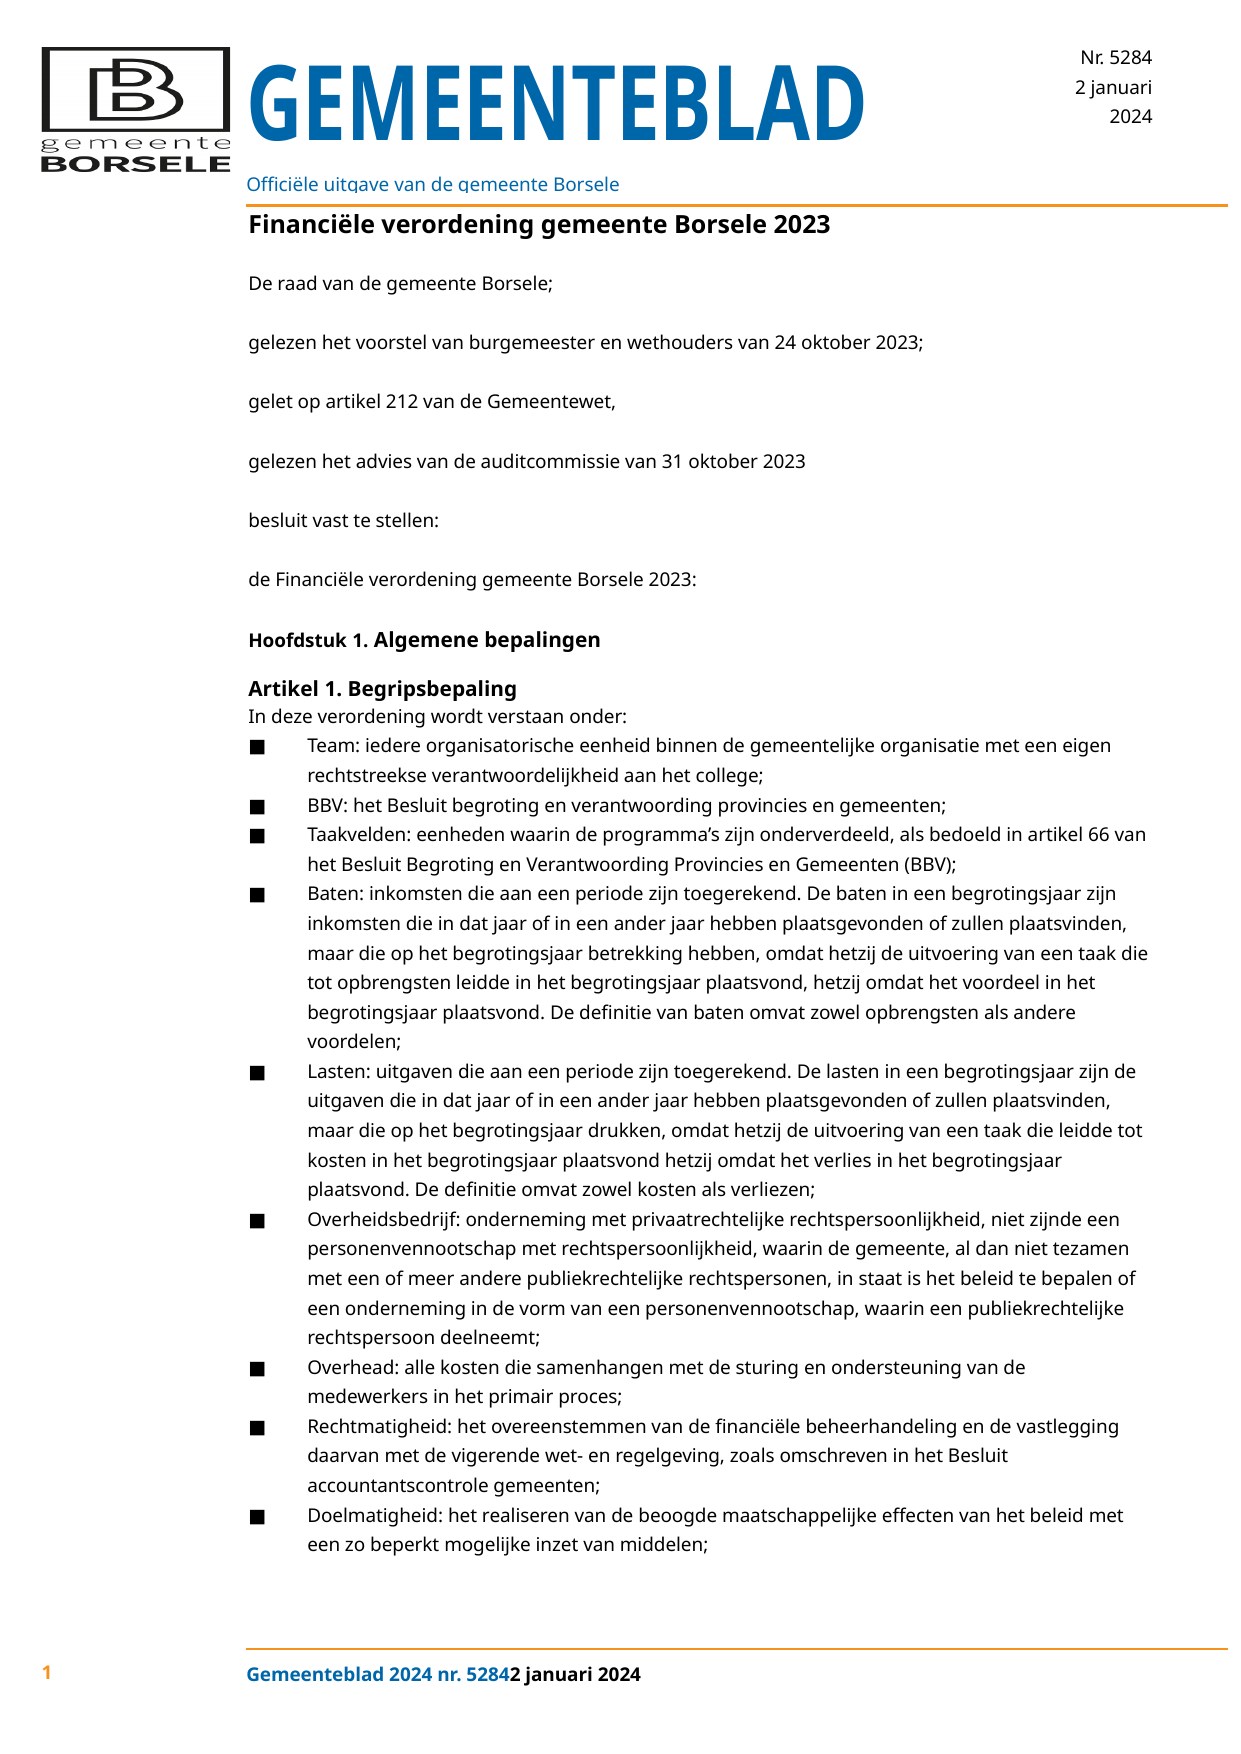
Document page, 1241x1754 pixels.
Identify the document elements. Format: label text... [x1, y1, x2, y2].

list Overhead: alle kosten die samenhangen met de sturing en ondersteuning van de medewerkers in het primair proces; [248, 1354, 1152, 1409]
text Financiële verordening gemeente Borsele 2023 [248, 207, 1152, 241]
text Hoofdstuk 1. Algemene bepalingen [248, 625, 1152, 654]
list BBV: het Besluit begroting en verantwoording provincies en gemeenten; [248, 792, 1152, 817]
text De raad van de gemeente Borsele; [248, 270, 1152, 296]
text gelezen het advies van de auditcommissie van 31 oktober 2023 [248, 448, 1152, 473]
list Lasten: uitgaven die aan een periode zijn toegerekend. De lasten in een begrotingsjaar zijn de uitgaven die in dat jaar of in een ander jaar hebben plaatsgevonden of zullen plaatsvinden, maar die op het begrotingsjaar drukken, omdat hetzij de uitvoering van een taak die leidde tot kosten in het begrotingsjaar plaatsvond hetzij omdat het verlies in het begrotingsjaar plaatsvond. De definitie omvat zowel kosten als verliezen; [248, 1058, 1152, 1202]
text Artikel 1. Begripsbepaling [248, 674, 1152, 703]
list Taakvelden: eenheden waarin de programma’s zijn onderverdeeld, als bedoeld in artikel 66 van het Besluit Begroting en Verantwoording Provincies en Gemeenten (BBV); [248, 821, 1152, 877]
picture [41, 47, 231, 172]
list Overheidsbedrijf: onderneming met privaatrechtelijke rechtspersoonlijkheid, niet zijnde een personenvennootschap met rechtspersoonlijkheid, waarin de gemeente, al dan niet tezamen met een of meer andere publiekrechtelijke rechtspersonen, in staat is het beleid te bepalen of een onderneming in de vorm van een personenvennootschap, waarin een publiekrechtelijke rechtspersoon deelneemt; [248, 1206, 1152, 1350]
list Team: iedere organisatorische eenheid binnen de gemeentelijke organisatie met een eigen rechtstreekse verantwoordelijkheid aan het college; [248, 733, 1152, 788]
text gelezen het voorstel van burgemeester en wethouders van 24 oktober 2023; [248, 329, 1152, 355]
text de Financiële verordening gemeente Borsele 2023: [248, 566, 1152, 592]
text In deze verordening wordt verstaan onder: [248, 703, 1152, 729]
list Rechtmatigheid: het overeenstemmen van de financiële beheerhandeling en de vastlegging daarvan met de vigerende wet- en regelgeving, zoals omschreven in het Besluit accountantscontrole gemeenten; [248, 1413, 1152, 1498]
text besluit vast te stellen: [248, 507, 1152, 533]
text gelet op artikel 212 van de Gemeentewet, [248, 389, 1152, 414]
list Baten: inkomsten die aan een periode zijn toegerekend. De baten in een begrotingsjaar zijn inkomsten die in dat jaar of in een ander jaar hebben plaatsgevonden of zullen plaatsvinden, maar die op het begrotingsjaar betrekking hebben, omdat hetzij de uitvoering van een taak die tot opbrengsten leidde in het begrotingsjaar plaatsvond, hetzij omdat het voordeel in het begrotingsjaar plaatsvond. De definitie van baten omvat zowel opbrengsten als andere voordelen; [248, 881, 1152, 1054]
list Doelmatigheid: het realiseren van de beoogde maatschappelijke effecten van het beleid met een zo beperkt mogelijke inzet van middelen; [248, 1502, 1152, 1557]
